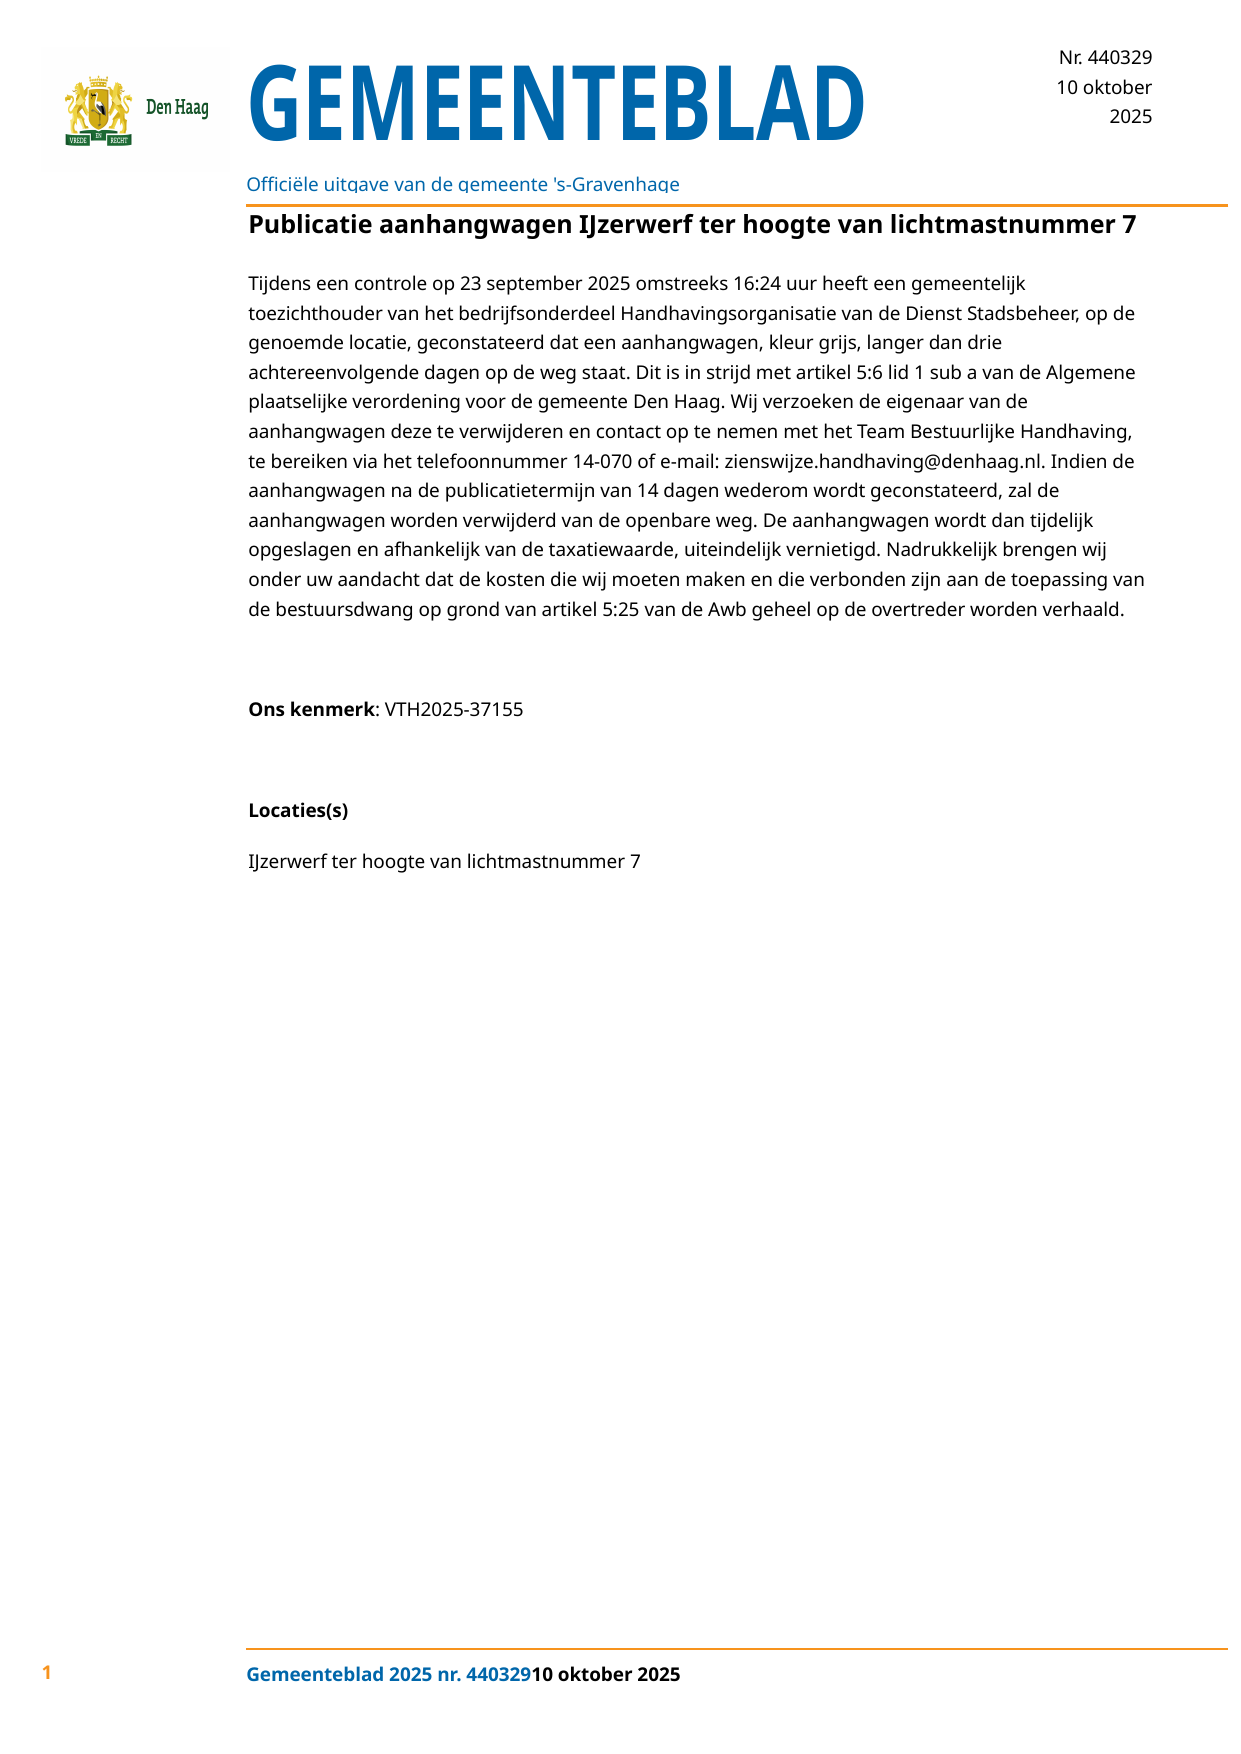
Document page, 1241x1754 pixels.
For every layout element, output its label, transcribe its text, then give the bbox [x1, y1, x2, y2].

text Locaties(s) [248, 797, 1152, 823]
text Tijdens een controle op 23 september 2025 omstreeks 16:24 uur heeft een gemeentelijk toezichthouder van het bedrijfsonderdeel Handhavingsorganisatie van de Dienst Stadsbeheer, op de genoemde locatie, geconstateerd dat een aanhangwagen, kleur grijs, langer dan drie achtereenvolgende dagen op de weg staat. Dit is in strijd met artikel 5:6 lid 1 sub a van de Algemene plaatselijke verordening voor de gemeente Den Haag. Wij verzoeken de eigenaar van de aanhangwagen deze te verwijderen en contact op te nemen met het Team Bestuurlijke Handhaving, te bereiken via het telefoonnummer 14-070 of e-mail: zienswijze.handhaving@denhaag.nl. Indien de aanhangwagen na de publicatietermijn van 14 dagen wederom wordt geconstateerd, zal de aanhangwagen worden verwijderd van de openbare weg. De aanhangwagen wordt dan tijdelijk opgeslagen en afhankelijk van de taxatiewaarde, uiteindelijk vernietigd. Nadrukkelijk brengen wij onder uw aandacht dat de kosten die wij moeten maken en die verbonden zijn aan de toepassing van de bestuursdwang op grond van artikel 5:25 van de Awb geheel op de overtreder worden verhaald. [248, 270, 1152, 621]
picture [41, 47, 231, 172]
text IJzerwerf ter hoogte van lichtmastnummer 7 [248, 848, 1152, 873]
text Ons kenmerk: VTH2025-37155 [248, 697, 1152, 722]
text Publicatie aanhangwagen IJzerwerf ter hoogte van lichtmastnummer 7 [248, 207, 1152, 241]
